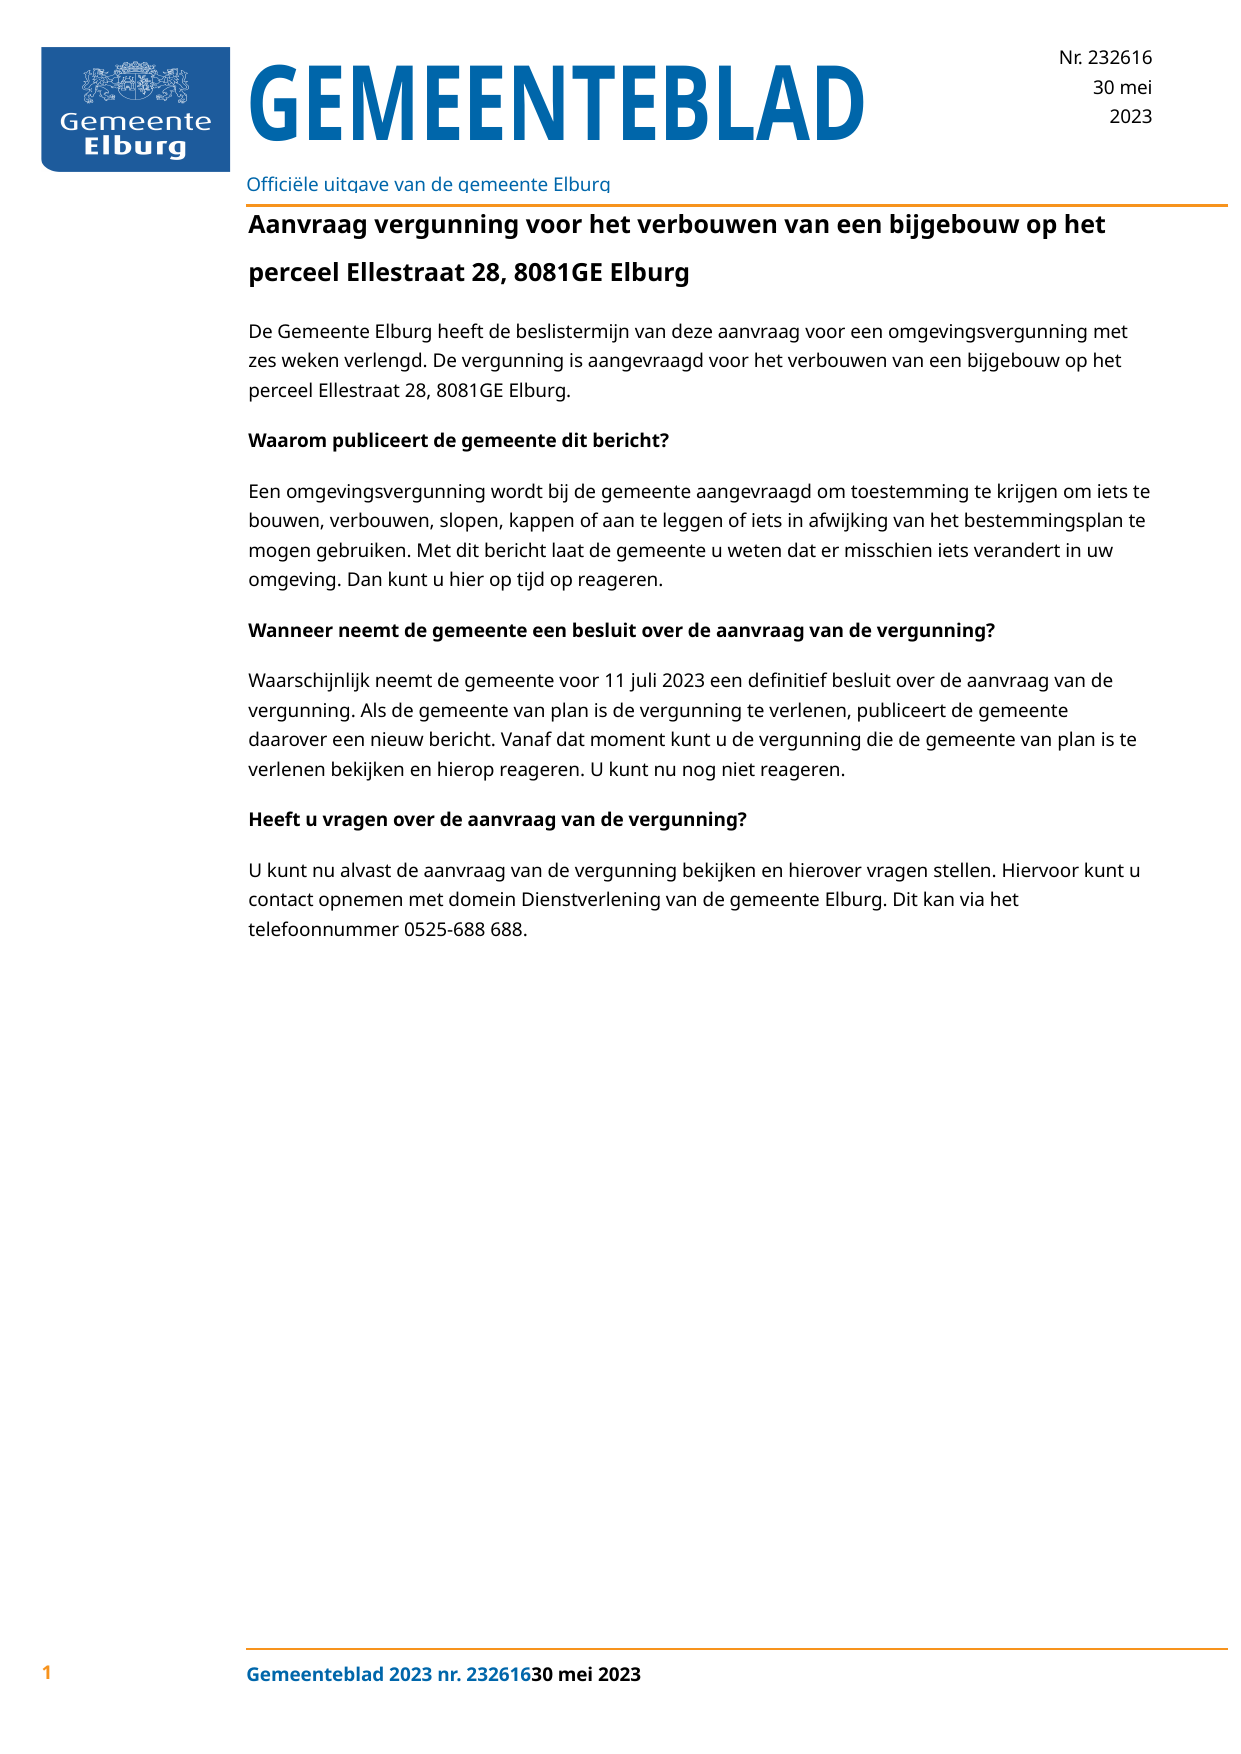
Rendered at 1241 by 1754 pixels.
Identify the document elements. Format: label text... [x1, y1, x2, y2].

text De Gemeente Elburg heeft de beslistermijn van deze aanvraag voor een omgevingsvergunning met zes weken verlengd. De vergunning is aangevraagd voor het verbouwen van een bijgebouw op het perceel Ellestraat 28, 8081GE Elburg. [248, 318, 1152, 403]
text Aanvraag vergunning voor het verbouwen van een bijgebouw op het perceel Ellestraat 28, 8081GE Elburg [248, 207, 1152, 288]
text Een omgevingsvergunning wordt bij de gemeente aangevraagd om toestemming te krijgen om iets te bouwen, verbouwen, slopen, kappen of aan te leggen of iets in afwijking van het bestemmingsplan te mogen gebruiken. Met dit bericht laat de gemeente u weten dat er misschien iets verandert in uw omgeving. Dan kunt u hier op tijd op reageren. [248, 478, 1152, 592]
text Wanneer neemt de gemeente een besluit over de aanvraag van de vergunning? [248, 617, 1152, 643]
text Waarom publiceert de gemeente dit bericht? [248, 427, 1152, 453]
text Heeft u vragen over de aanvraag van de vergunning? [248, 807, 1152, 832]
text Waarschijnlijk neemt de gemeente voor 11 juli 2023 een definitief besluit over de aanvraag van de vergunning. Als de gemeente van plan is de vergunning te verlenen, publiceert de gemeente daarover een nieuw bericht. Vanaf dat moment kunt u de vergunning die de gemeente van plan is te verlenen bekijken en hierop reageren. U kunt nu nog niet reageren. [248, 667, 1152, 782]
text U kunt nu alvast de aanvraag van de vergunning bekijken en hierover vragen stellen. Hiervoor kunt u contact opnemen met domein Dienstverlening van de gemeente Elburg. Dit kan via het telefoonnummer 0525-688 688. [248, 857, 1152, 942]
picture [41, 47, 231, 172]
